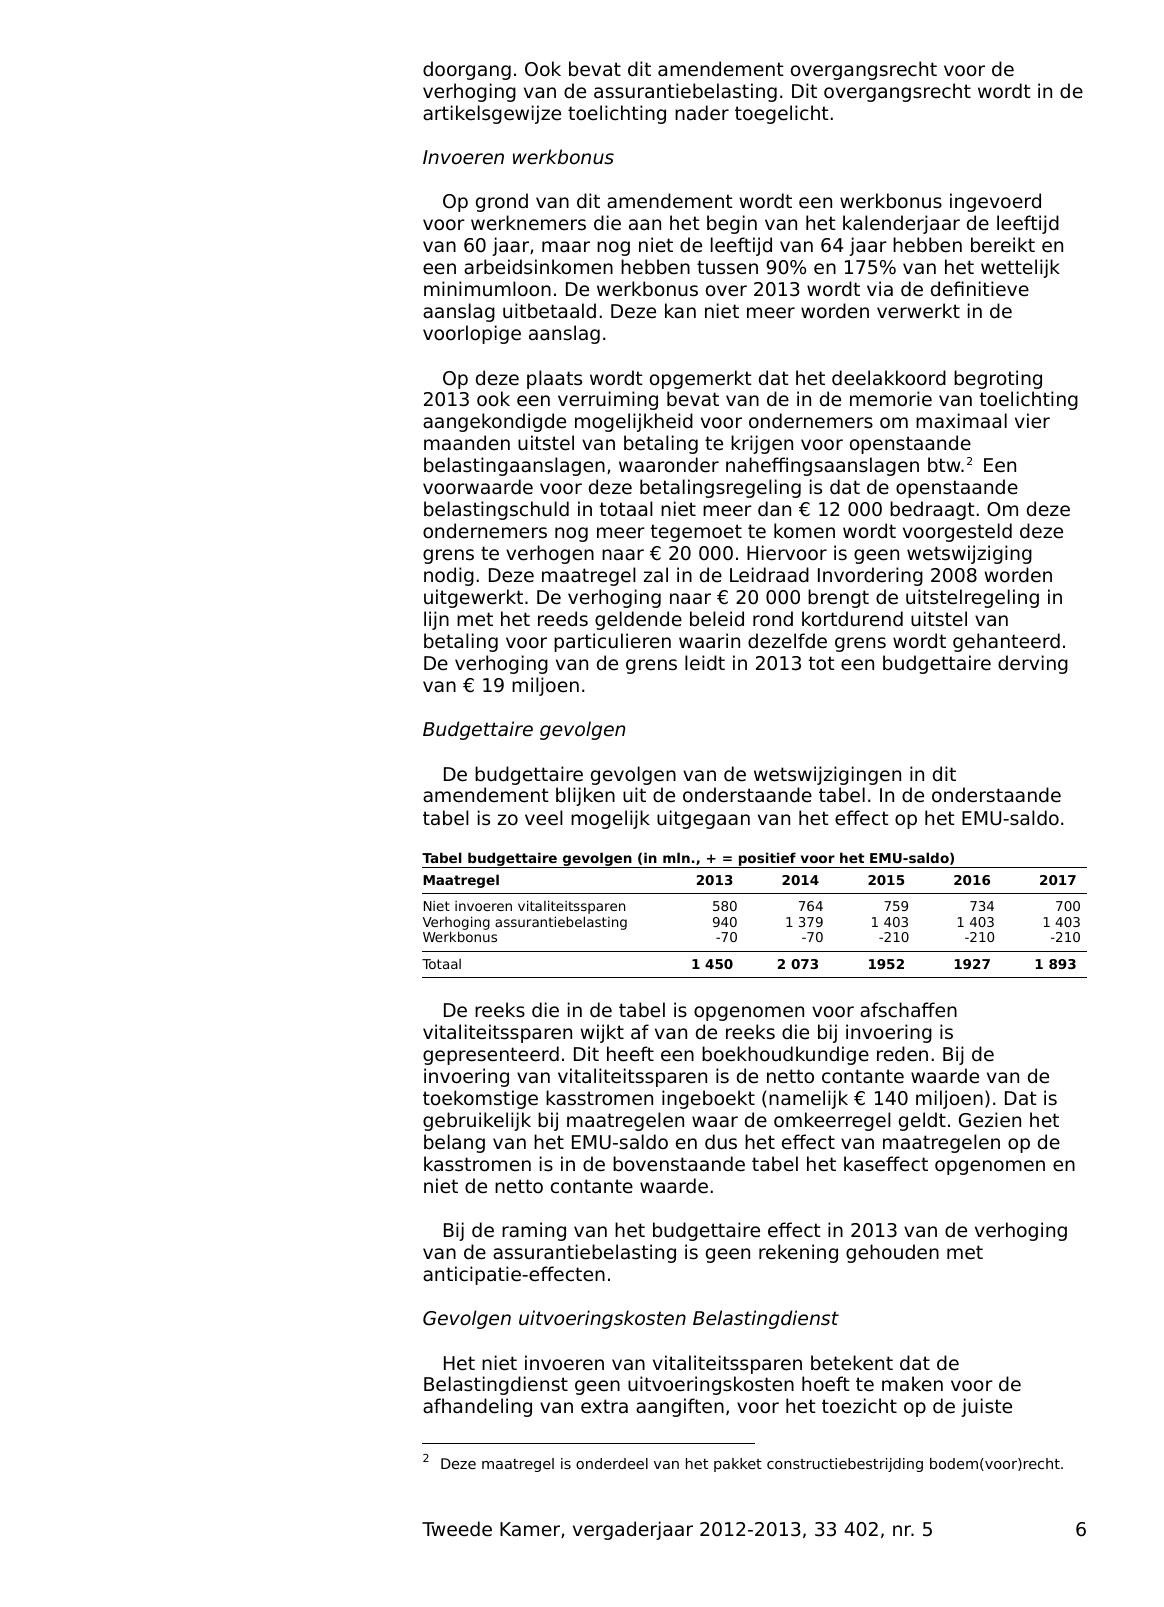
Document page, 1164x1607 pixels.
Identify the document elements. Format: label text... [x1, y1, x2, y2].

table_cell 940 [661, 915, 743, 930]
table_cell 1 403 [1001, 915, 1087, 930]
table_cell -70 [744, 930, 829, 951]
table_cell 1927 [915, 952, 1001, 977]
subtitle Gevolgen uitvoeringskosten Belastingdienst [422, 1308, 1087, 1330]
table_cell 764 [744, 894, 829, 914]
text Het niet invoeren van vitaliteitssparen betekent dat de Belastingdienst geen uitvoeringskosten hoeft te maken voor de afhandeling van extra aangiften, voor het toezicht op de juiste [422, 1352, 1087, 1418]
table_cell -210 [915, 930, 1001, 951]
table_cell 2017 [1001, 868, 1087, 893]
text Op deze plaats wordt opgemerkt dat het deelakkoord begroting 2013 ook een verruiming bevat van de in de memorie van toelichting aangekondigde mogelijkheid voor ondernemers om maximaal vier maanden uitstel van betaling te krijgen voor openstaande belastingaanslagen, waaronder naheffingsaanslagen btw. Een voorwaarde voor deze betalingsregeling is dat de openstaande belastingschuld in totaal niet meer dan € 12 000 bedraagt. Om deze ondernemers nog meer tegemoet te komen wordt voorgesteld deze grens te verhogen naar € 20 000. Hiervoor is geen wetswijziging nodig. Deze maatregel zal in de Leidraad Invordering 2008 worden uitgewerkt. De verhoging naar € 20 000 brengt de uitstelregeling in lijn met het reeds geldende beleid rond kortdurend uitstel van betaling voor particulieren waarin dezelfde grens wordt gehanteerd. De verhoging van de grens leidt in 2013 tot een budgettaire derving van € 19 miljoen. [422, 367, 1087, 697]
text De budgettaire gevolgen van de wetswijzigingen in dit amendement blijken uit de onderstaande tabel. In de onderstaande tabel is zo veel mogelijk uitgegaan van het effect op het EMU-saldo. [422, 763, 1087, 829]
table_cell 2014 [744, 868, 829, 893]
table_cell 1 403 [829, 915, 915, 930]
table_cell -210 [829, 930, 915, 951]
table_cell Verhoging assurantiebelasting [422, 915, 661, 930]
subtitle Invoeren werkbonus [422, 147, 1087, 169]
table_header Tabel budgettaire gevolgen (in mln., + = positief voor het EMU-saldo) [422, 851, 1087, 867]
text De reeks die in de tabel is opgenomen voor afschaffen vitaliteitssparen wijkt af van de reeks die bij invoering is gepresenteerd. Dit heeft een boekhoudkundige reden. Bij de invoering van vitaliteitssparen is de netto contante waarde van de toekomstige kasstromen ingeboekt (namelijk € 140 miljoen). Dat is gebruikelijk bij maatregelen waar de omkeerregel geldt. Gezien het belang van het EMU-saldo en dus het effect van maatregelen op de kasstromen is in de bovenstaande tabel het kaseffect opgenomen en niet de netto contante waarde. [422, 1000, 1087, 1198]
table_cell 700 [1001, 894, 1087, 914]
table_cell -70 [661, 930, 743, 951]
table_cell 1 893 [1001, 952, 1087, 977]
table_cell 2015 [829, 868, 915, 893]
table_cell 580 [661, 894, 743, 914]
table_cell 2016 [915, 868, 1001, 893]
table_cell 734 [915, 894, 1001, 914]
table_cell 1 379 [744, 915, 829, 930]
subtitle Budgettaire gevolgen [422, 719, 1087, 741]
table_cell Niet invoeren vitaliteitssparen [422, 894, 661, 914]
table_cell 2 073 [744, 952, 829, 977]
table_cell Totaal [422, 952, 661, 977]
table_cell 1 450 [661, 952, 743, 977]
text Op grond van dit amendement wordt een werkbonus ingevoerd voor werknemers die aan het begin van het kalenderjaar de leeftijd van 60 jaar, maar nog niet de leeftijd van 64 jaar hebben bereikt en een arbeidsinkomen hebben tussen 90% en 175% van het wettelijk minimumloon. De werkbonus over 2013 wordt via de definitieve aanslag uitbetaald. Deze kan niet meer worden verwerkt in de voorlopige aanslag. [422, 191, 1087, 345]
text Deze maatregel is onderdeel van het pakket constructiebestrijding bodem(voor)recht. [422, 1452, 1087, 1474]
text Bij de raming van het budgettaire effect in 2013 van de verhoging van de assurantiebelasting is geen rekening gehouden met anticipatie-effecten. [422, 1220, 1087, 1286]
text doorgang. Ook bevat dit amendement overgangsrecht voor de verhoging van de assurantiebelasting. Dit overgangsrecht wordt in de artikelsgewijze toelichting nader toegelicht. [422, 59, 1087, 125]
table_cell -210 [1001, 930, 1087, 951]
table_cell 1952 [829, 952, 915, 977]
table_cell 1 403 [915, 915, 1001, 930]
table_cell 2013 [661, 868, 743, 893]
table_cell Werkbonus [422, 930, 661, 951]
table_cell Maatregel [422, 868, 661, 893]
table_cell 759 [829, 894, 915, 914]
